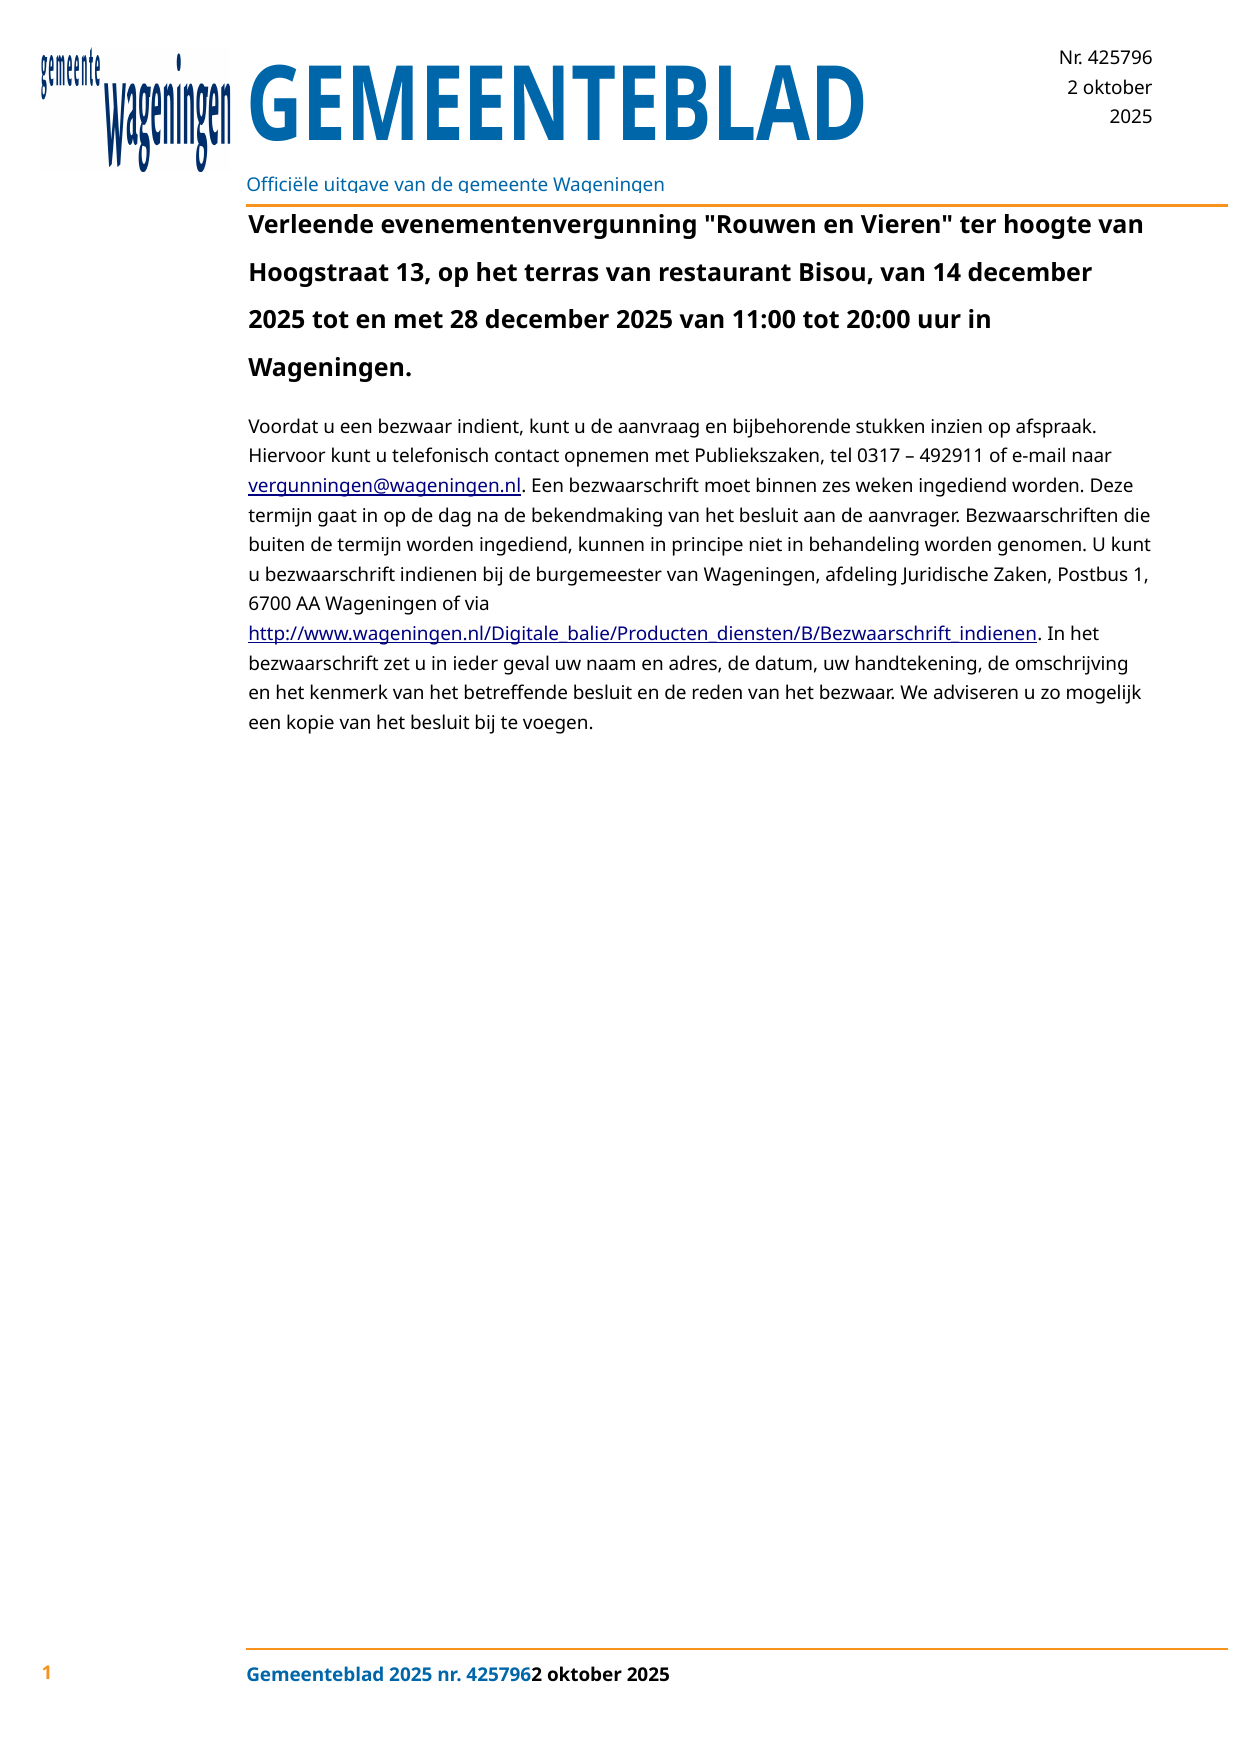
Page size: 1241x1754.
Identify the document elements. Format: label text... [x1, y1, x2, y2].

text Voordat u een bezwaar indient, kunt u de aanvraag en bijbehorende stukken inzien op afspraak. Hiervoor kunt u telefonisch contact opnemen met Publiekszaken, tel 0317 – 492911 of e-mail naar vergunningen@wageningen.nl. Een bezwaarschrift moet binnen zes weken ingediend worden. Deze termijn gaat in op de dag na de bekendmaking van het besluit aan de aanvrager. Bezwaarschriften die buiten de termijn worden ingediend, kunnen in principe niet in behandeling worden genomen. U kunt u bezwaarschrift indienen bij de burgemeester van Wageningen, afdeling Juridische Zaken, Postbus 1, 6700 AA Wageningen of via http://www.wageningen.nl/Digitale_balie/Producten_diensten/B/Bezwaarschrift_indienen. In het bezwaarschrift zet u in ieder geval uw naam en adres, de datum, uw handtekening, de omschrijving en het kenmerk van het betreffende besluit en de reden van het bezwaar. We adviseren u zo mogelijk een kopie van het besluit bij te voegen. [248, 413, 1152, 735]
text Verleende evenementenvergunning "Rouwen en Vieren" ter hoogte van Hoogstraat 13, op het terras van restaurant Bisou, van 14 december 2025 tot en met 28 december 2025 van 11:00 tot 20:00 uur in Wageningen. [248, 207, 1152, 384]
picture [41, 47, 231, 172]
